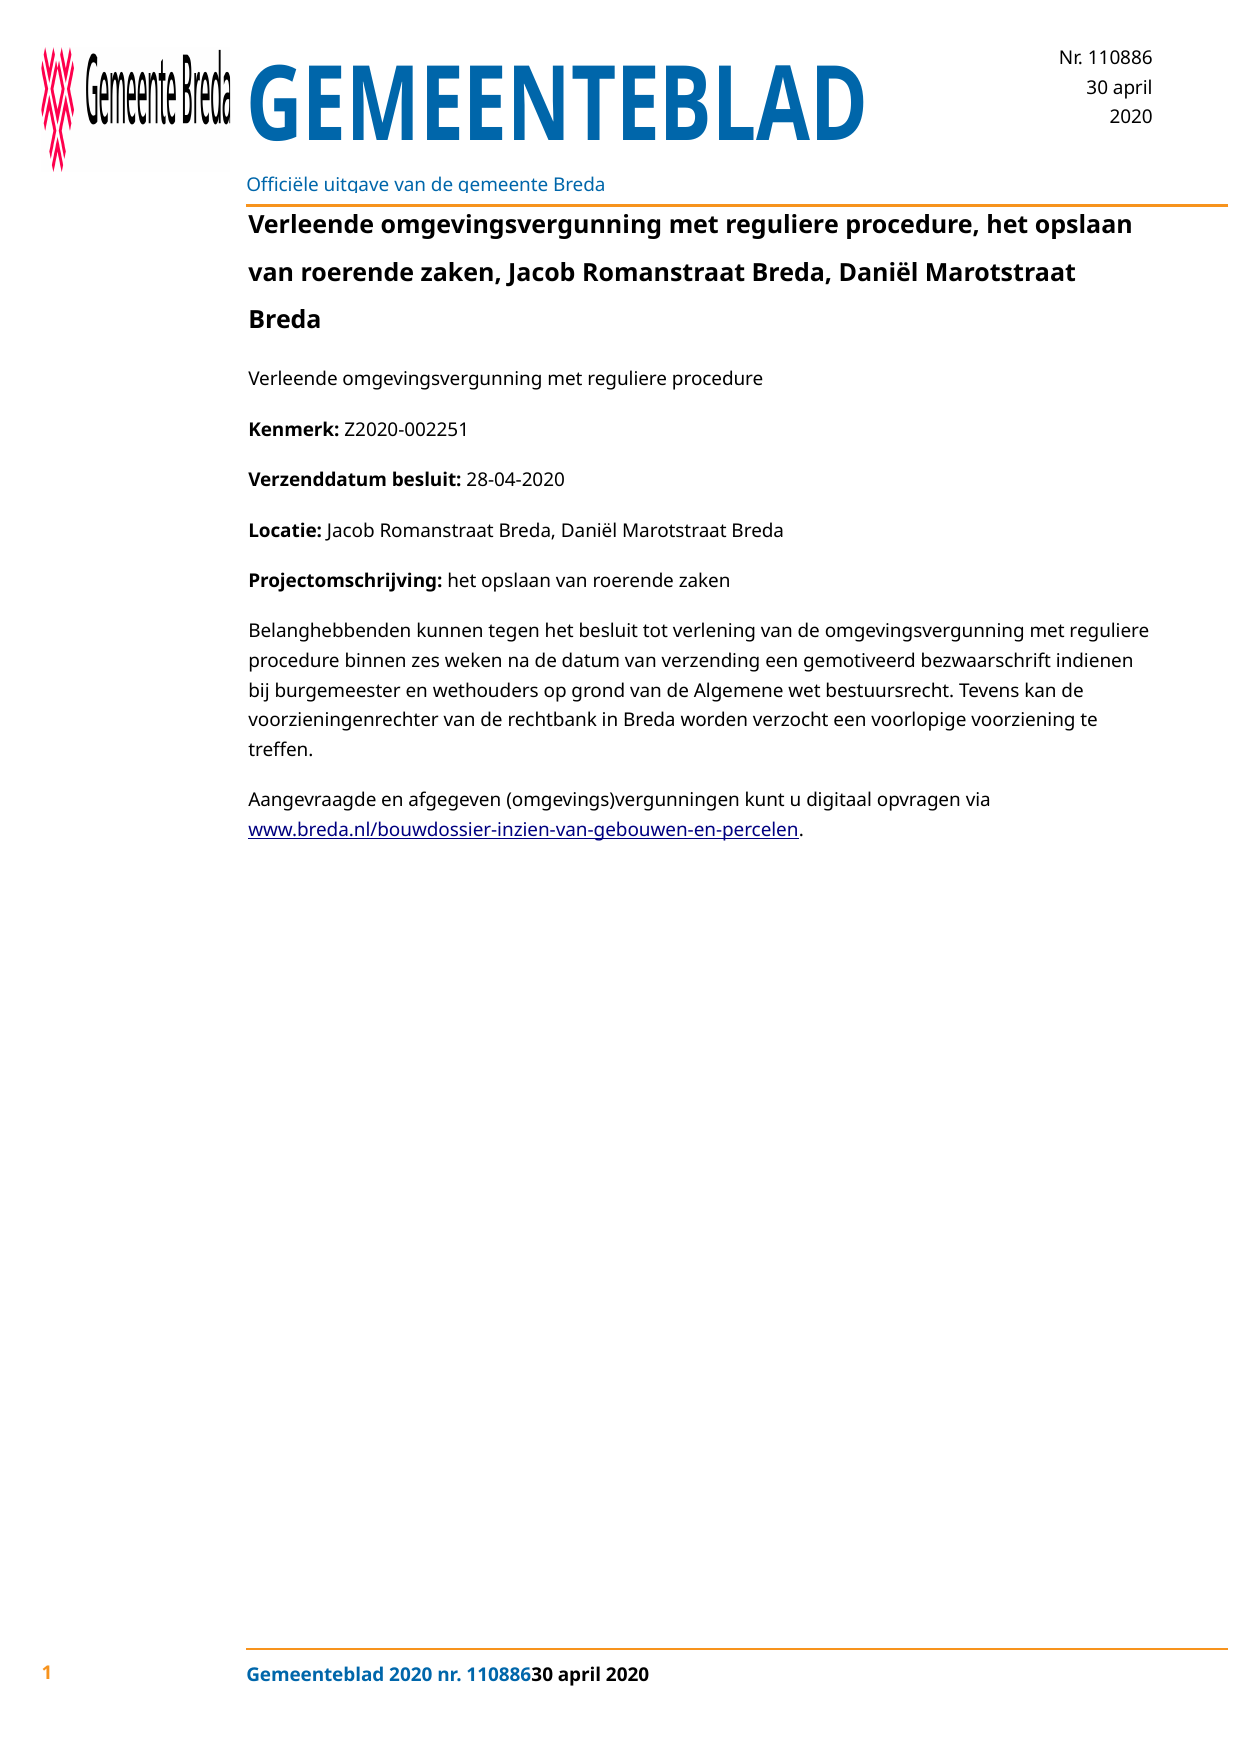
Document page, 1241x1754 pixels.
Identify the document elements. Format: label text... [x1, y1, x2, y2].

picture [41, 47, 231, 172]
text Locatie: Jacob Romanstraat Breda, Daniël Marotstraat Breda [248, 517, 1152, 542]
text Kenmerk: Z2020-002251 [248, 416, 1152, 442]
text Verzenddatum besluit: 28-04-2020 [248, 466, 1152, 492]
text Projectomschrijving: het opslaan van roerende zaken [248, 567, 1152, 593]
text Belanghebbenden kunnen tegen het besluit tot verlening van de omgevingsvergunning met reguliere procedure binnen zes weken na de datum van verzending een gemotiveerd bezwaarschrift indienen bij burgemeester en wethouders op grond van de Algemene wet bestuursrecht. Tevens kan de voorzieningenrechter van de rechtbank in Breda worden verzocht een voorlopige voorziening te treffen. [248, 618, 1152, 762]
text Verleende omgevingsvergunning met reguliere procedure [248, 366, 1152, 391]
text Aangevraagde en afgegeven (omgevings)vergunningen kunt u digitaal opvragen via www.breda.nl/bouwdossier-inzien-van-gebouwen-en-percelen. [248, 786, 1152, 842]
text Verleende omgevingsvergunning met reguliere procedure, het opslaan van roerende zaken, Jacob Romanstraat Breda, Daniël Marotstraat Breda [248, 207, 1152, 336]
